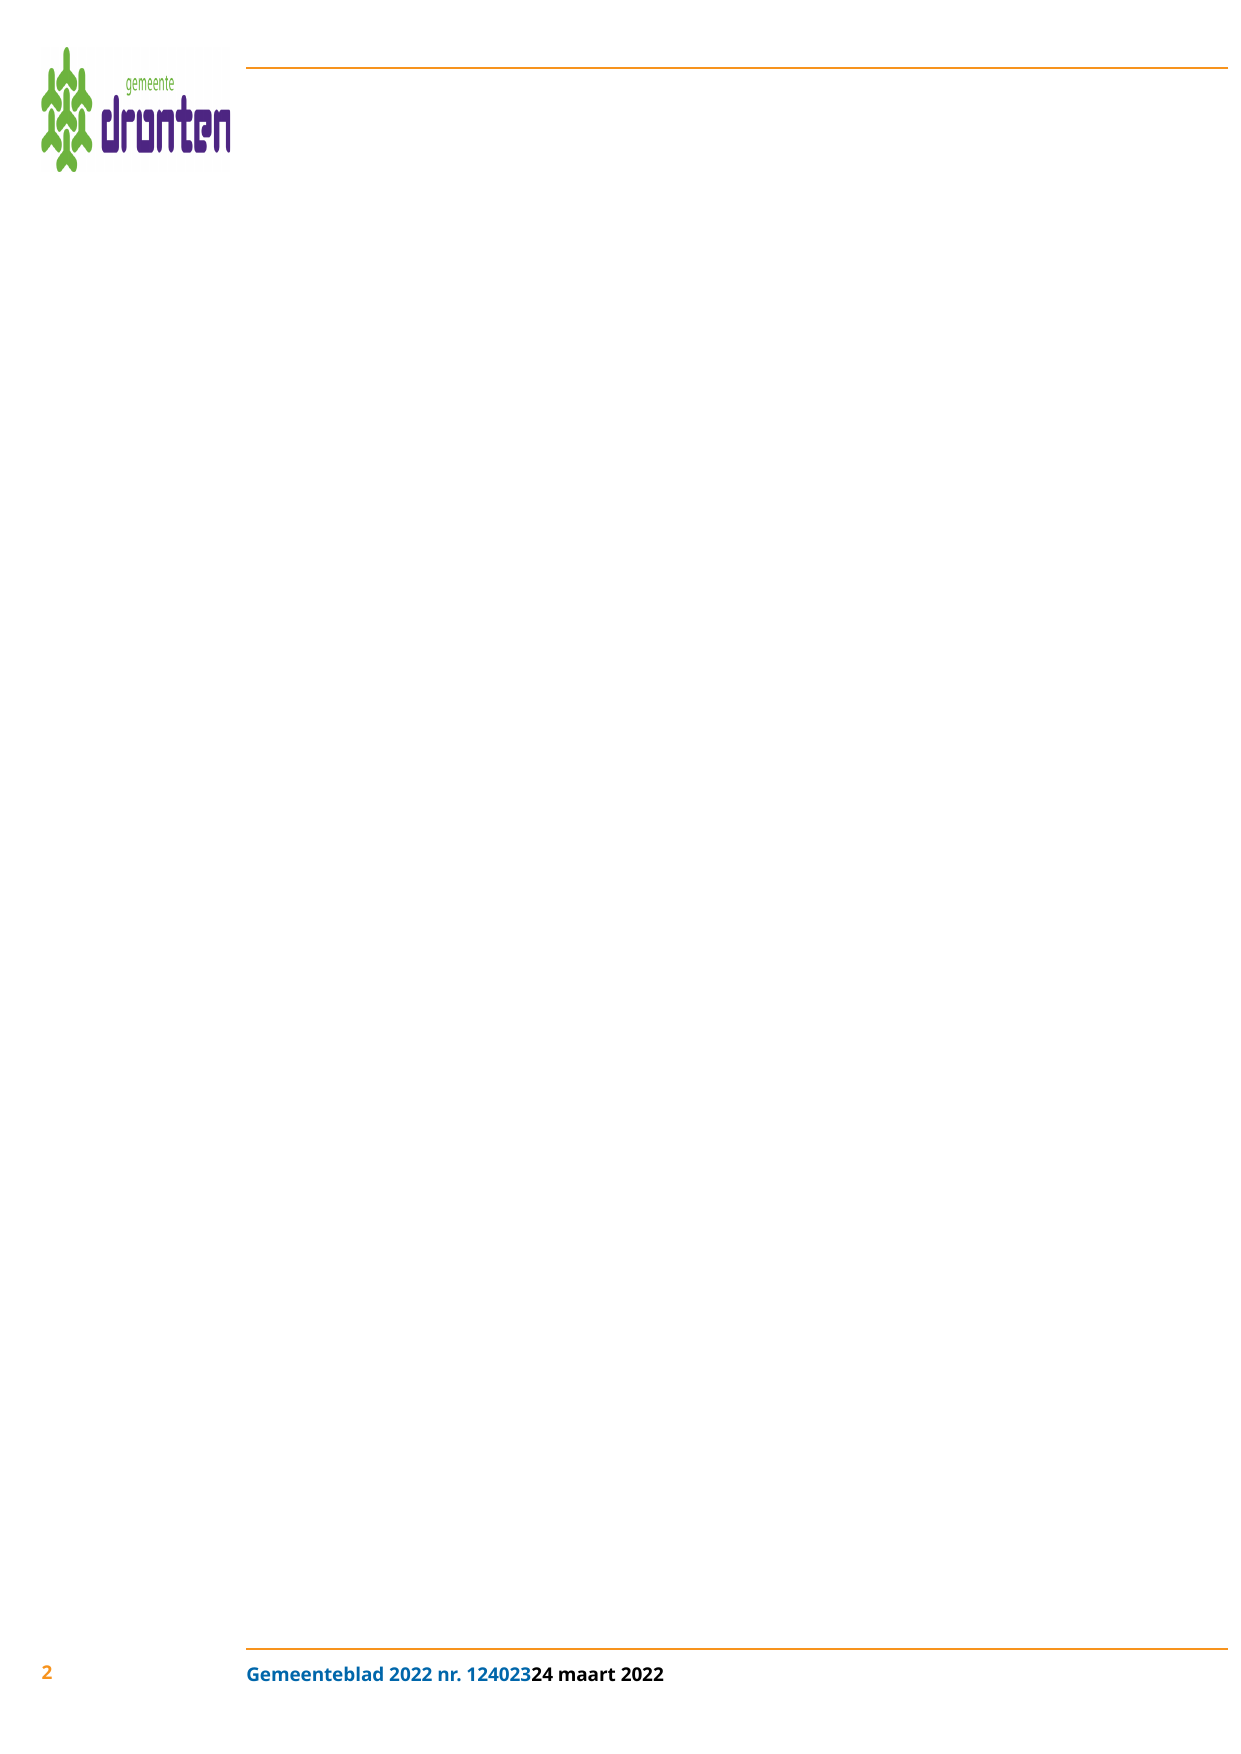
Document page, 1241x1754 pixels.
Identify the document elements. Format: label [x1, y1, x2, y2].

picture [41, 47, 231, 172]
